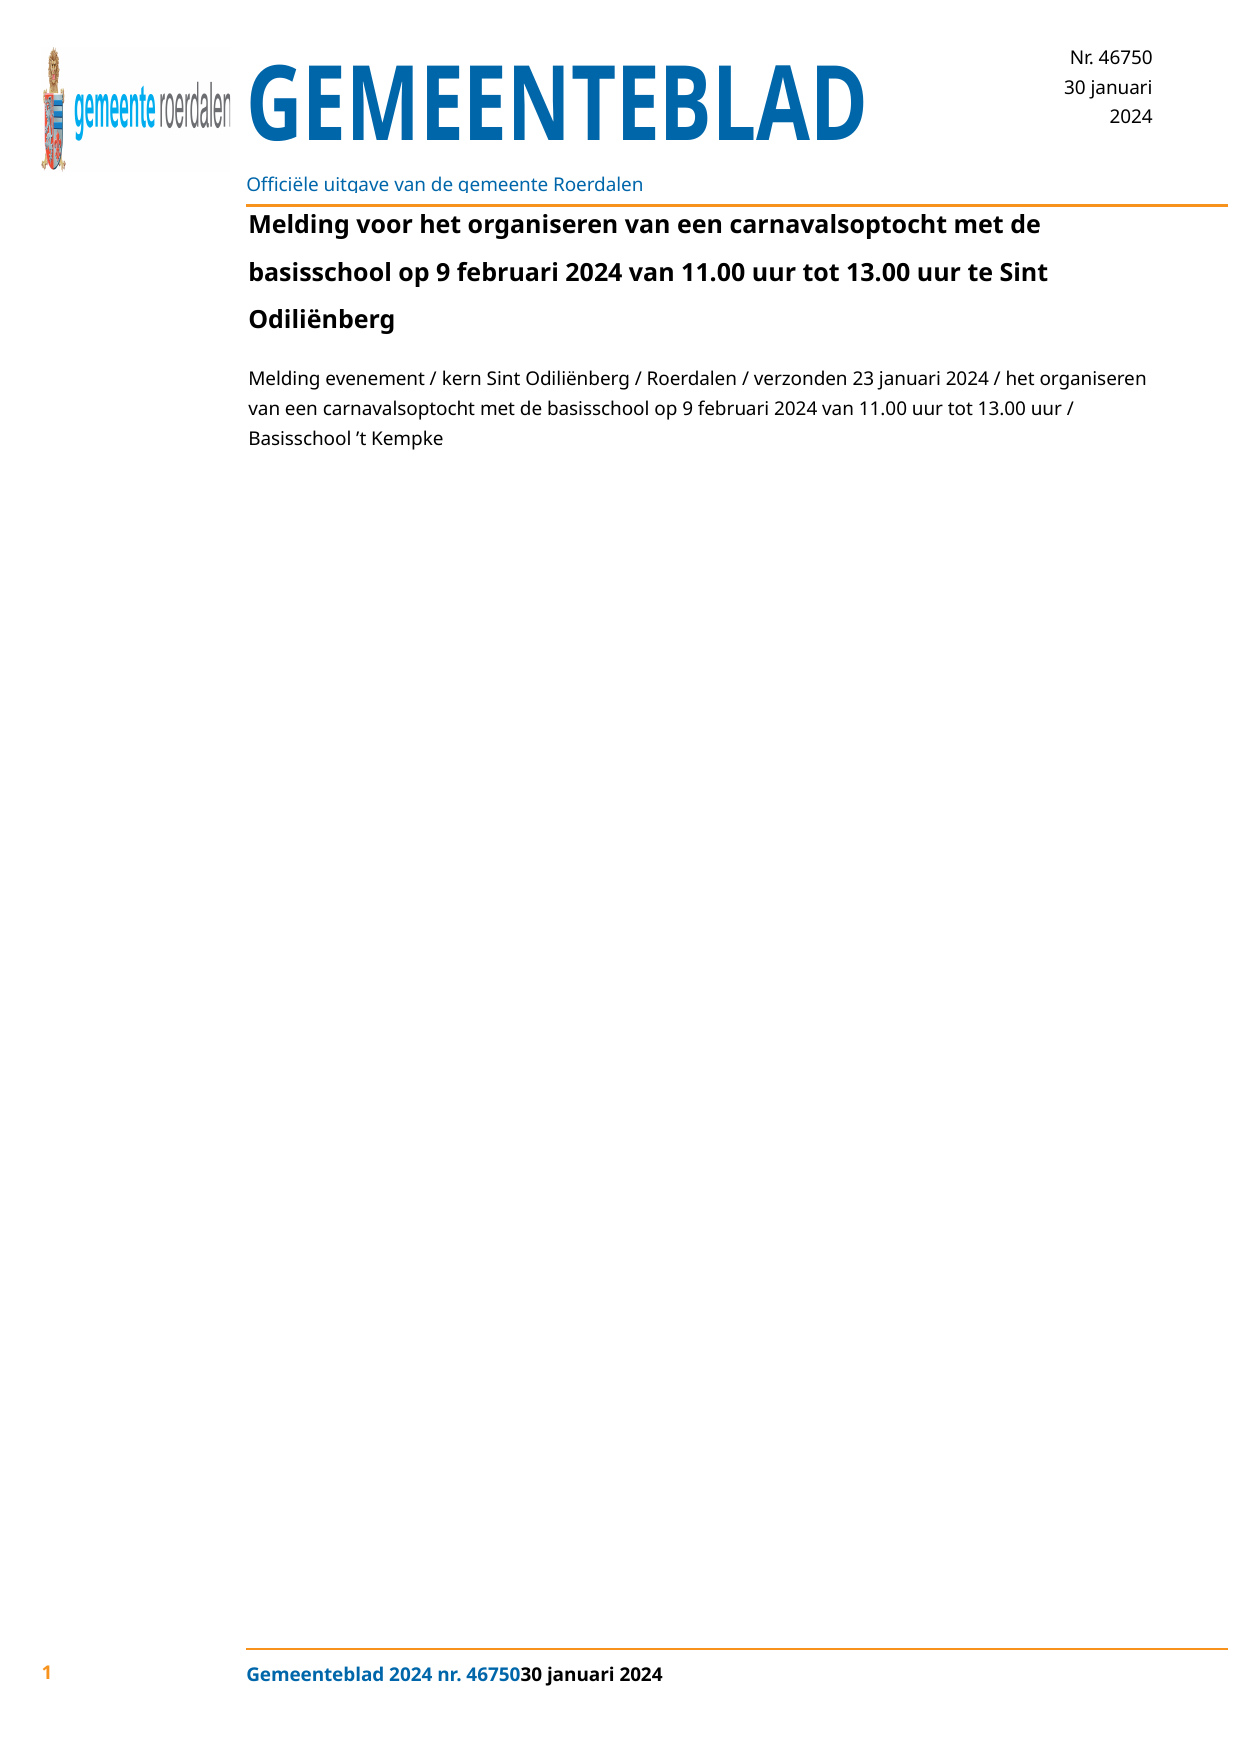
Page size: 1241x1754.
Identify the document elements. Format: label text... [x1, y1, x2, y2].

text Melding voor het organiseren van een carnavalsoptocht met de basisschool op 9 februari 2024 van 11.00 uur tot 13.00 uur te Sint Odiliënberg [248, 207, 1152, 336]
picture [41, 47, 231, 172]
text Melding evenement / kern Sint Odiliënberg / Roerdalen / verzonden 23 januari 2024 / het organiseren van een carnavalsoptocht met de basisschool op 9 februari 2024 van 11.00 uur tot 13.00 uur / Basisschool ’t Kempke [248, 366, 1152, 450]
